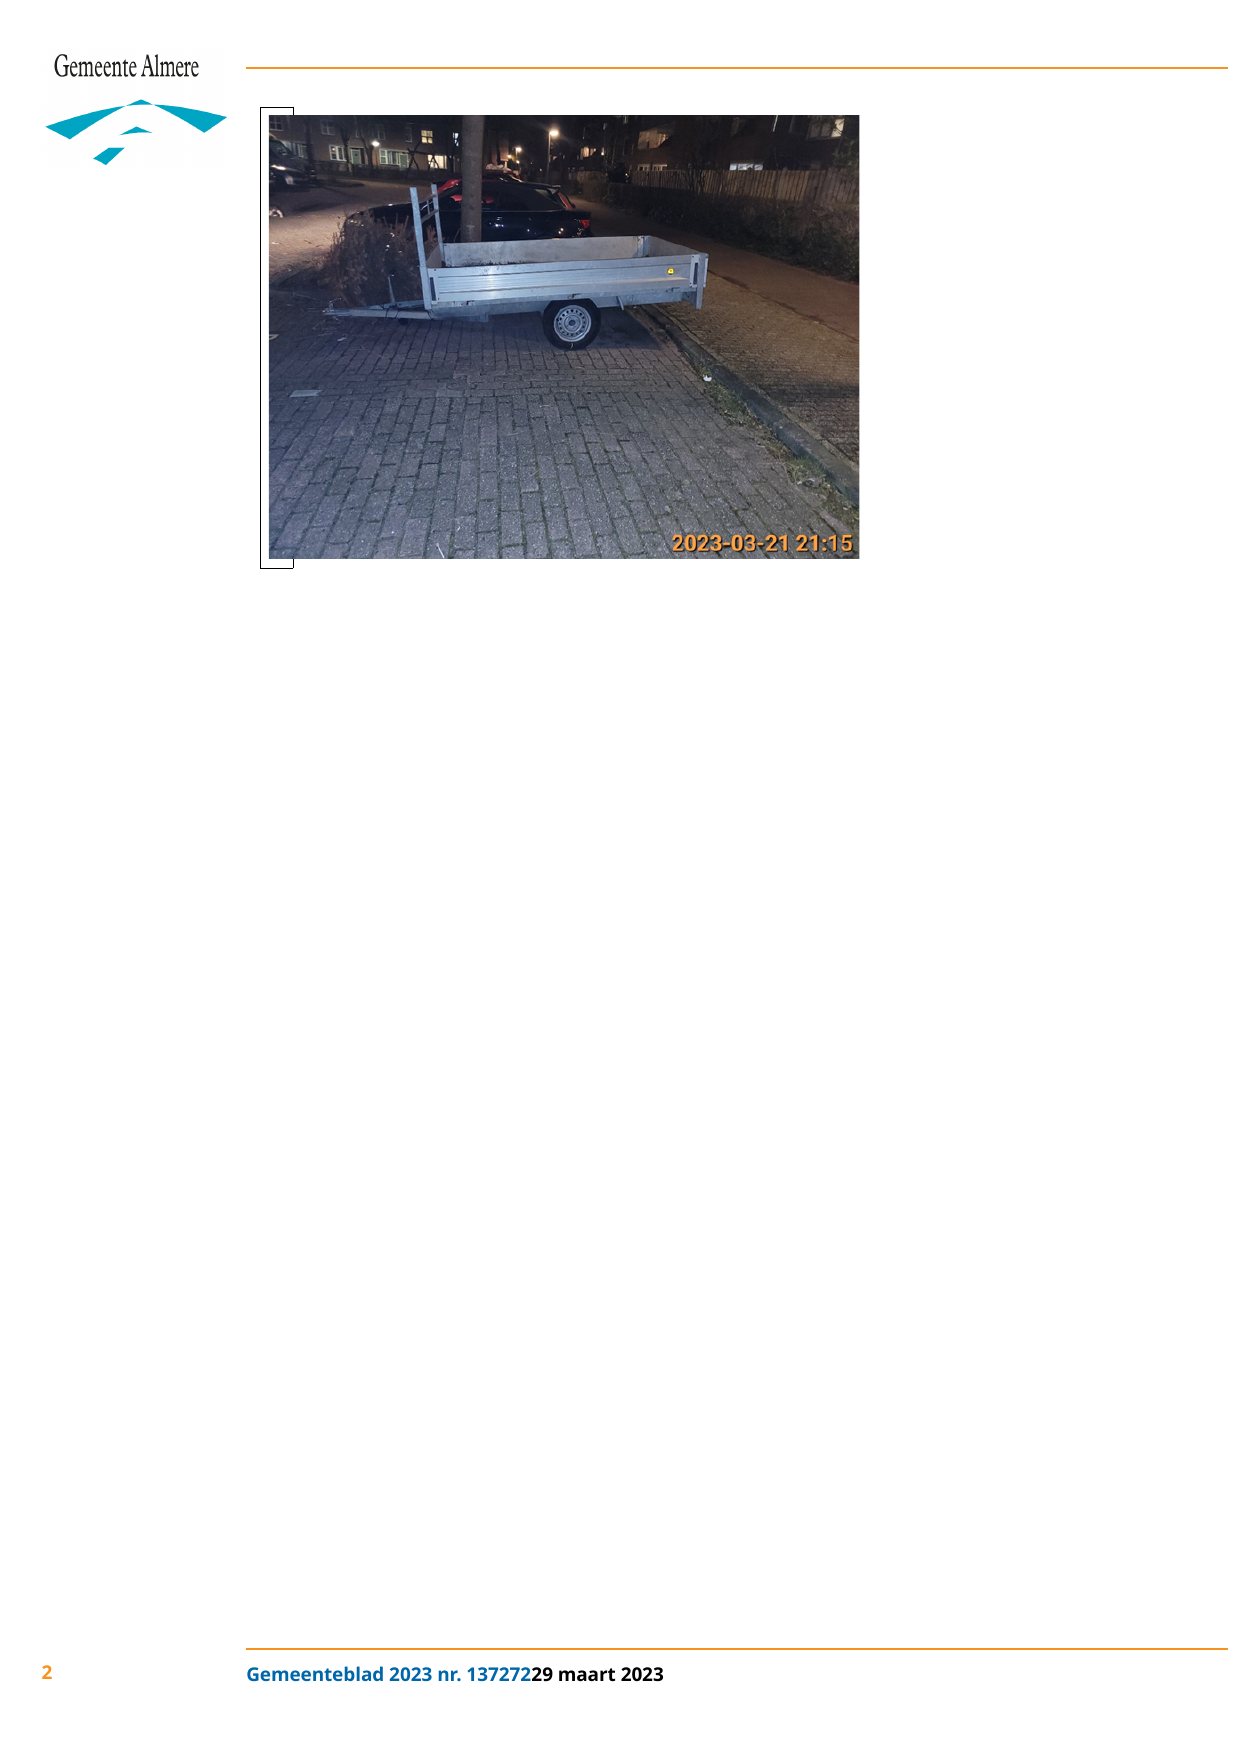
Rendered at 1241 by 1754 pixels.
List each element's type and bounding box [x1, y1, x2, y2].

picture [41, 47, 231, 172]
picture [268, 115, 860, 559]
